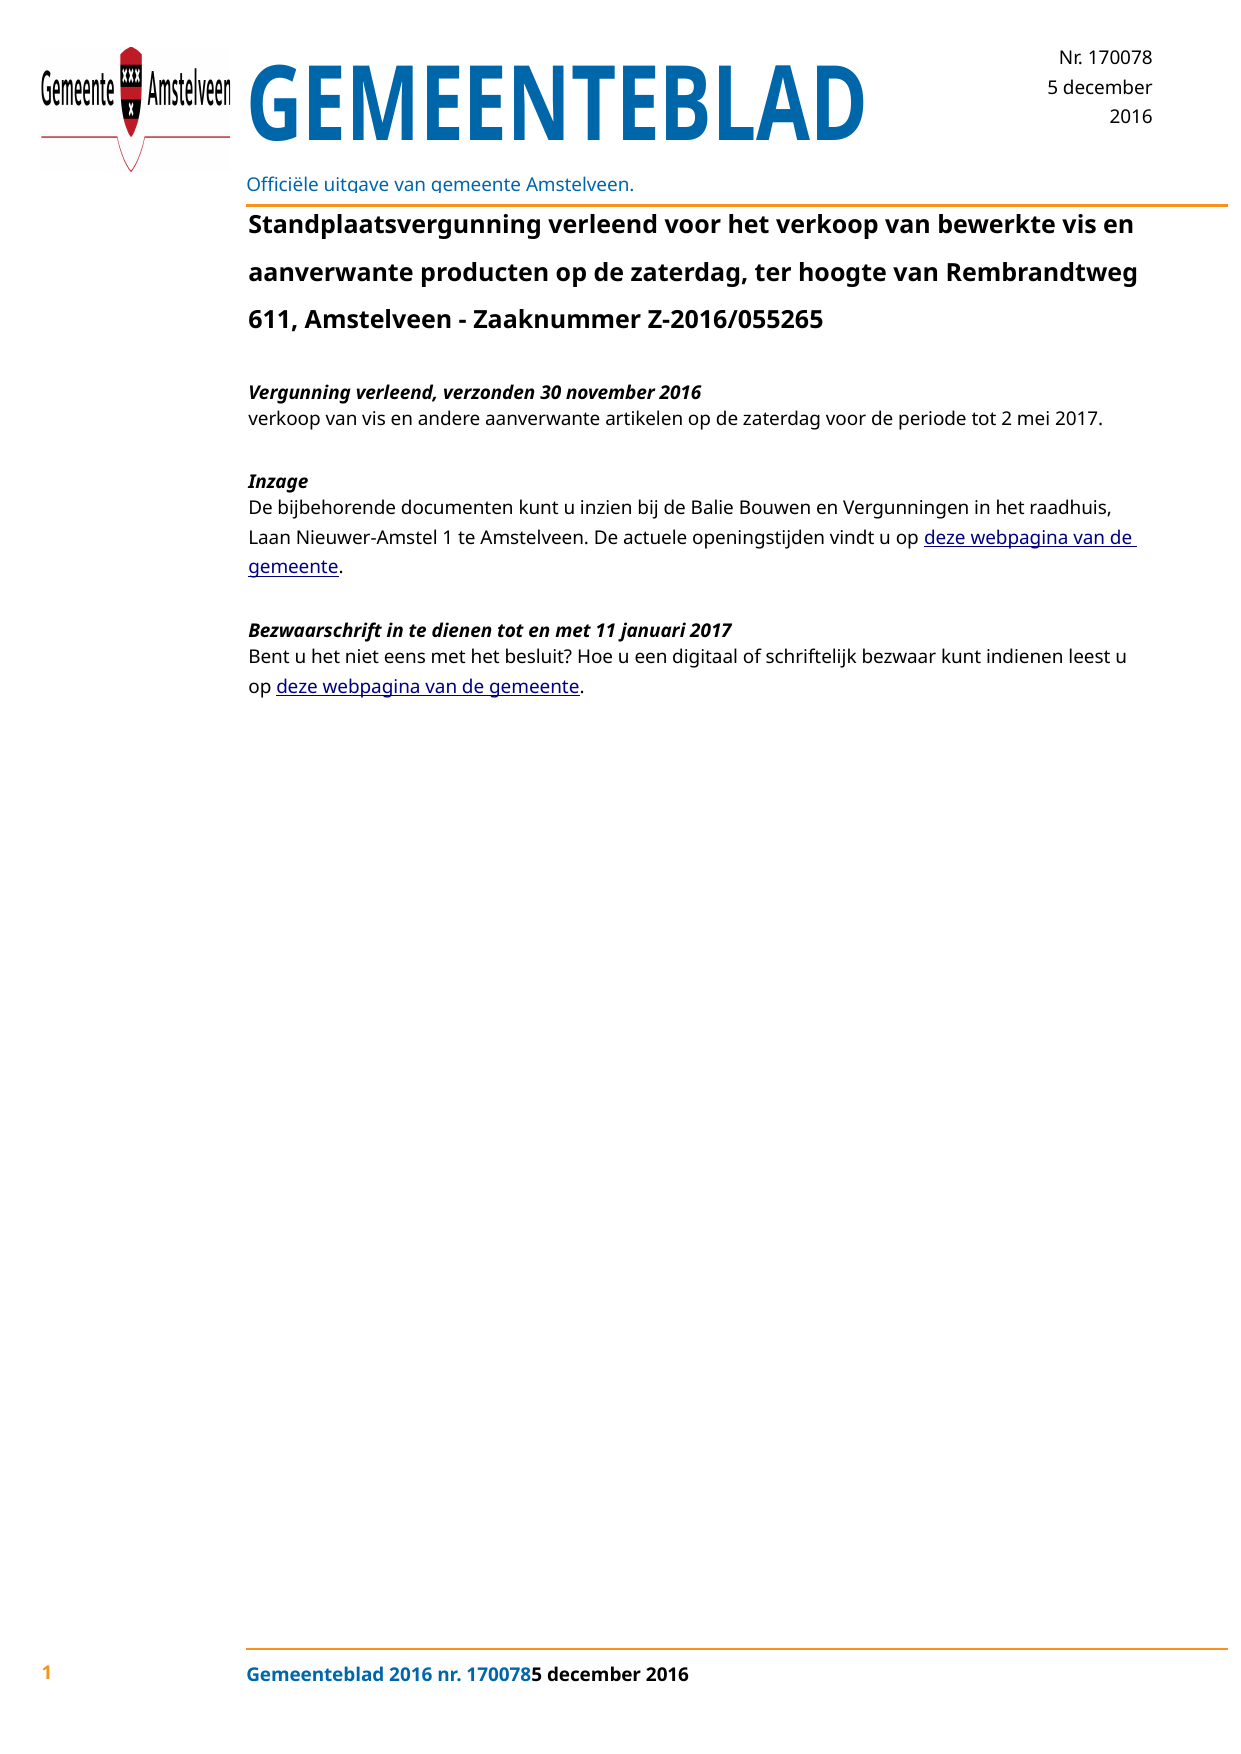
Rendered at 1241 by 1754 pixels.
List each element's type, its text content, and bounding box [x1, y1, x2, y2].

text De bijbehorende documenten kunt u inzien bij de Balie Bouwen en Vergunningen in het raadhuis, Laan Nieuwer-Amstel 1 te Amstelveen. De actuele openingstijden vindt u op deze webpagina van de gemeente. [248, 494, 1152, 579]
text Vergunning verleend, verzonden 30 november 2016 [248, 379, 1152, 405]
picture [41, 47, 231, 172]
text Bezwaarschrift in te dienen tot en met 11 januari 2017 [248, 618, 1152, 643]
text Bent u het niet eens met het besluit? Hoe u een digitaal of schriftelijk bezwaar kunt indienen leest u op deze webpagina van de gemeente. [248, 643, 1152, 699]
text Inzage [248, 469, 1152, 494]
text verkoop van vis en andere aanverwante artikelen op de zaterdag voor de periode tot 2 mei 2017. [248, 405, 1152, 431]
text Standplaatsvergunning verleend voor het verkoop van bewerkte vis en aanverwante producten op de zaterdag, ter hoogte van Rembrandtweg 611, Amstelveen - Zaaknummer Z-2016/055265 [248, 207, 1152, 336]
